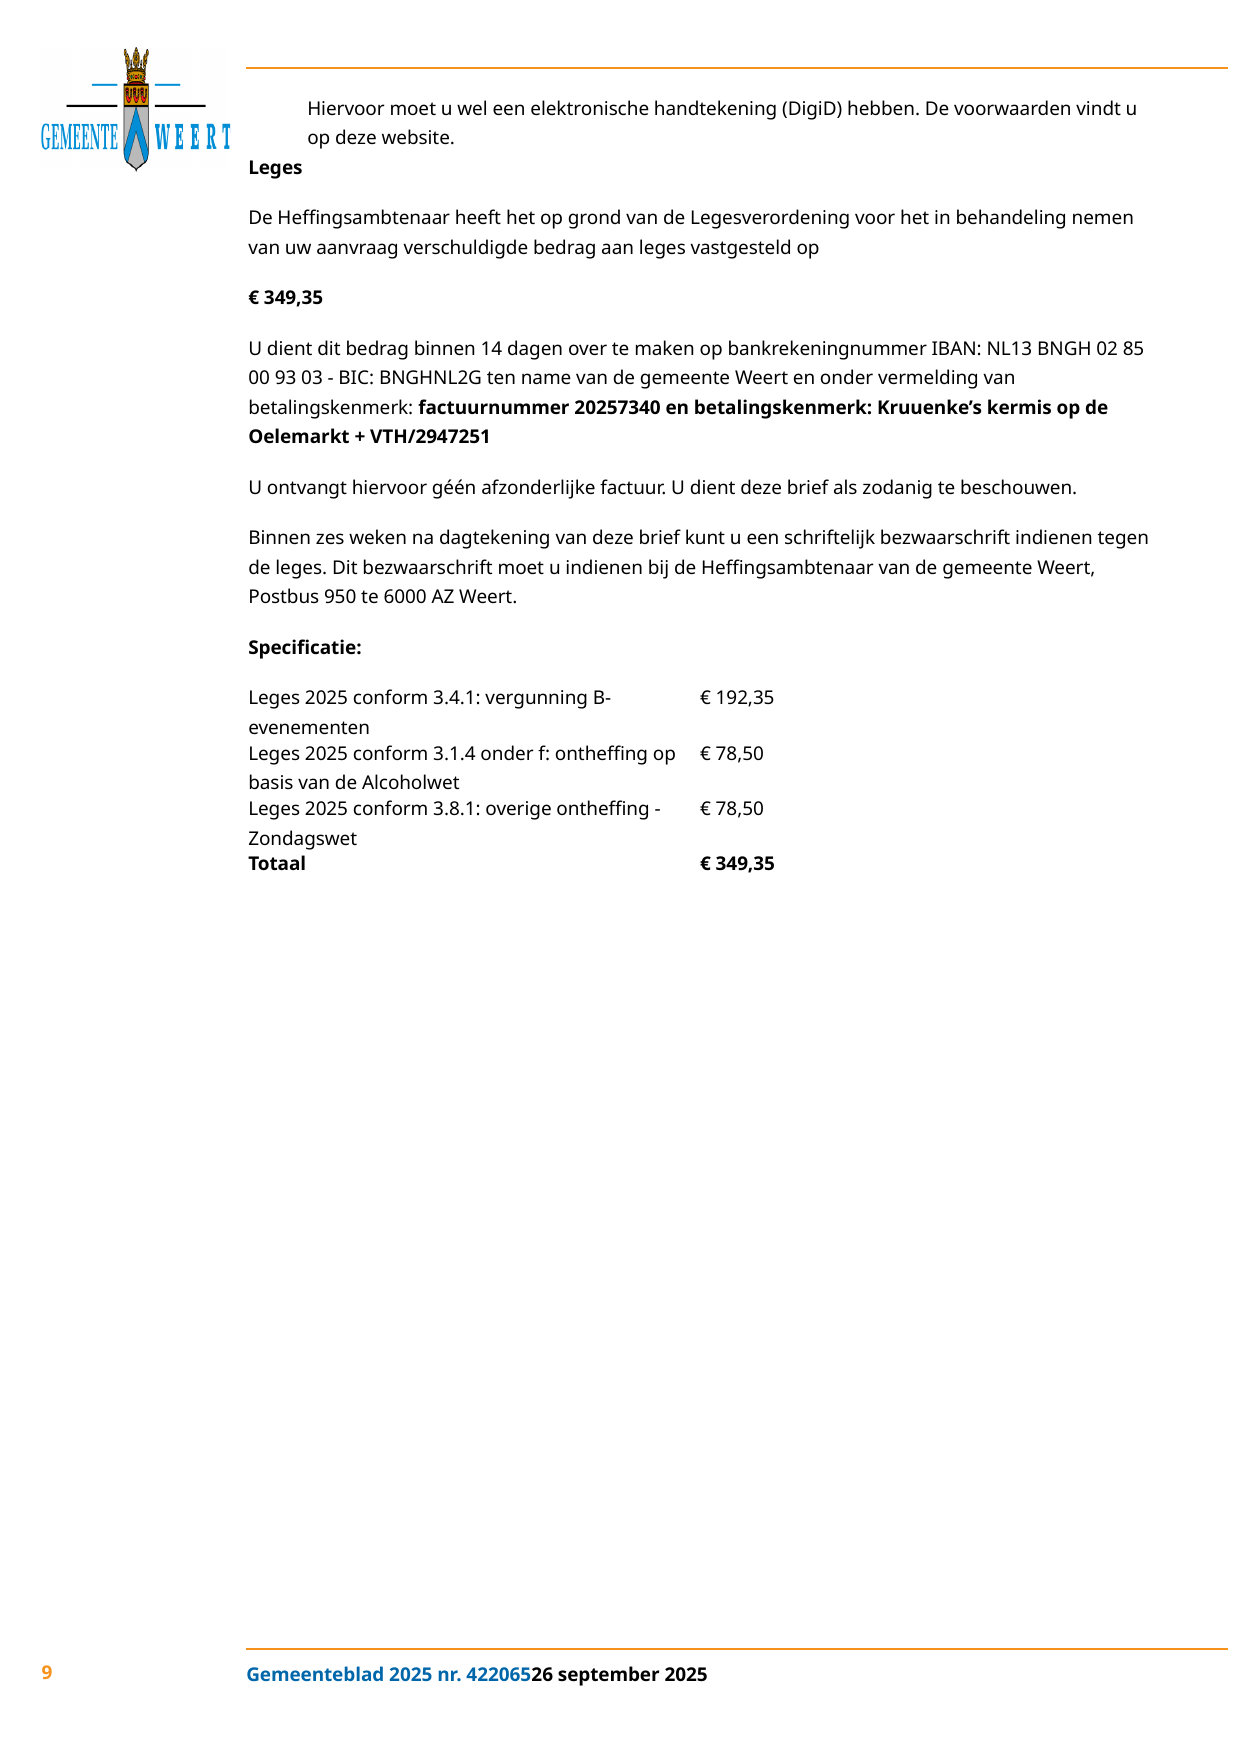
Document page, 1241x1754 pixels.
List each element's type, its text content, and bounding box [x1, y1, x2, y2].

list Hiervoor moet u wel een elektronische handtekening (DigiD) hebben. De voorwaarden vindt u op deze website. [248, 95, 1152, 150]
table_cell Leges 2025 conform 3.1.4 onder f: ontheffing op basis van de Alcoholwet [248, 740, 700, 795]
text Specificatie: [248, 634, 1152, 660]
text De Heffingsambtenaar heeft het op grond van de Legesverordening voor het in behandeling nemen van uw aanvraag verschuldigde bedrag aan leges vastgesteld op [248, 204, 1152, 260]
table_cell € 78,50 [700, 795, 1152, 850]
text U dient dit bedrag binnen 14 dagen over te maken op bankrekeningnummer IBAN: NL13 BNGH 02 85 00 93 03 - BIC: BNGHNL2G ten name van de gemeente Weert en onder vermelding van betalingskenmerk: factuurnummer 20257340 en betalingskenmerk: Kruuenke’s kermis op de Oelemarkt + VTH/2947251 [248, 335, 1152, 449]
table_cell € 78,50 [700, 740, 1152, 795]
table_header € 192,35 [700, 685, 1152, 740]
text Binnen zes weken na dagtekening van deze brief kunt u een schriftelijk bezwaarschrift indienen tegen de leges. Dit bezwaarschrift moet u indienen bij de Heffingsambtenaar van de gemeente Weert, Postbus 950 te 6000 AZ Weert. [248, 524, 1152, 609]
text Leges [248, 154, 1152, 180]
text U ontvangt hiervoor géén afzonderlijke factuur. U dient deze brief als zodanig te beschouwen. [248, 474, 1152, 500]
table_header Leges 2025 conform 3.4.1: vergunning B-evenementen [248, 685, 700, 740]
picture [41, 47, 231, 172]
table_cell € 349,35 [700, 850, 1152, 876]
table_cell Totaal [248, 850, 700, 876]
text € 349,35 [248, 284, 1152, 310]
table_cell Leges 2025 conform 3.8.1: overige ontheffing - Zondagswet [248, 795, 700, 850]
